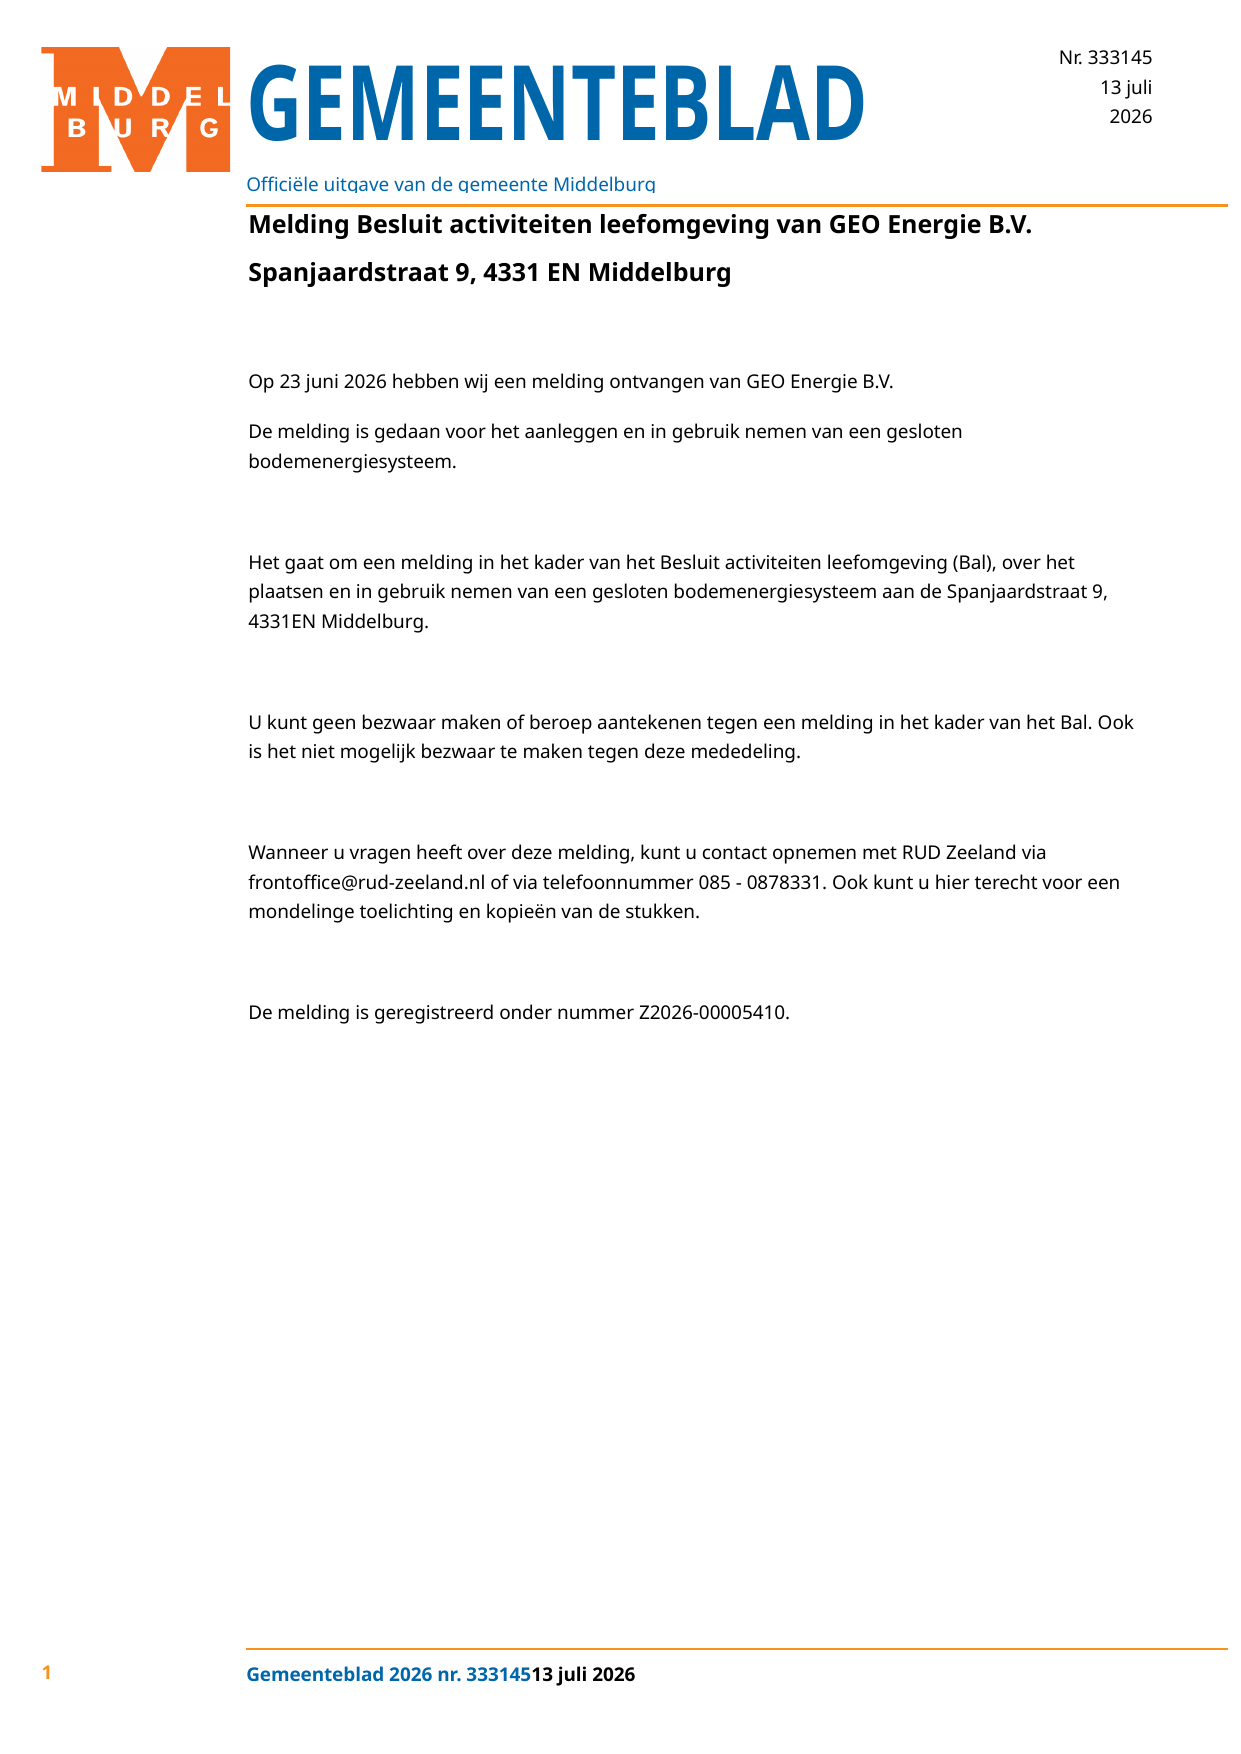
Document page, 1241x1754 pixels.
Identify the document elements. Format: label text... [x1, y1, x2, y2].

text Melding Besluit activiteiten leefomgeving van GEO Energie B.V. Spanjaardstraat 9, 4331 EN Middelburg [248, 207, 1152, 288]
text De melding is geregistreerd onder nummer Z2026-00005410. [248, 999, 1152, 1025]
picture [41, 47, 231, 172]
text Wanneer u vragen heeft over deze melding, kunt u contact opnemen met RUD Zeeland via frontoffice@rud-zeeland.nl of via telefoonnummer 085 - 0878331. Ook kunt u hier terecht voor een mondelinge toelichting en kopieën van de stukken. [248, 839, 1152, 924]
text Het gaat om een melding in het kader van het Besluit activiteiten leefomgeving (Bal), over het plaatsen en in gebruik nemen van een gesloten bodemenergiesysteem aan de Spanjaardstraat 9, 4331EN Middelburg. [248, 549, 1152, 634]
text Op 23 juni 2026 hebben wij een melding ontvangen van GEO Energie B.V. [248, 368, 1152, 394]
text De melding is gedaan voor het aanleggen en in gebruik nemen van een gesloten bodemenergiesysteem. [248, 419, 1152, 474]
text U kunt geen bezwaar maken of beroep aantekenen tegen een melding in het kader van het Bal. Ook is het niet mogelijk bezwaar te maken tegen deze mededeling. [248, 709, 1152, 764]
